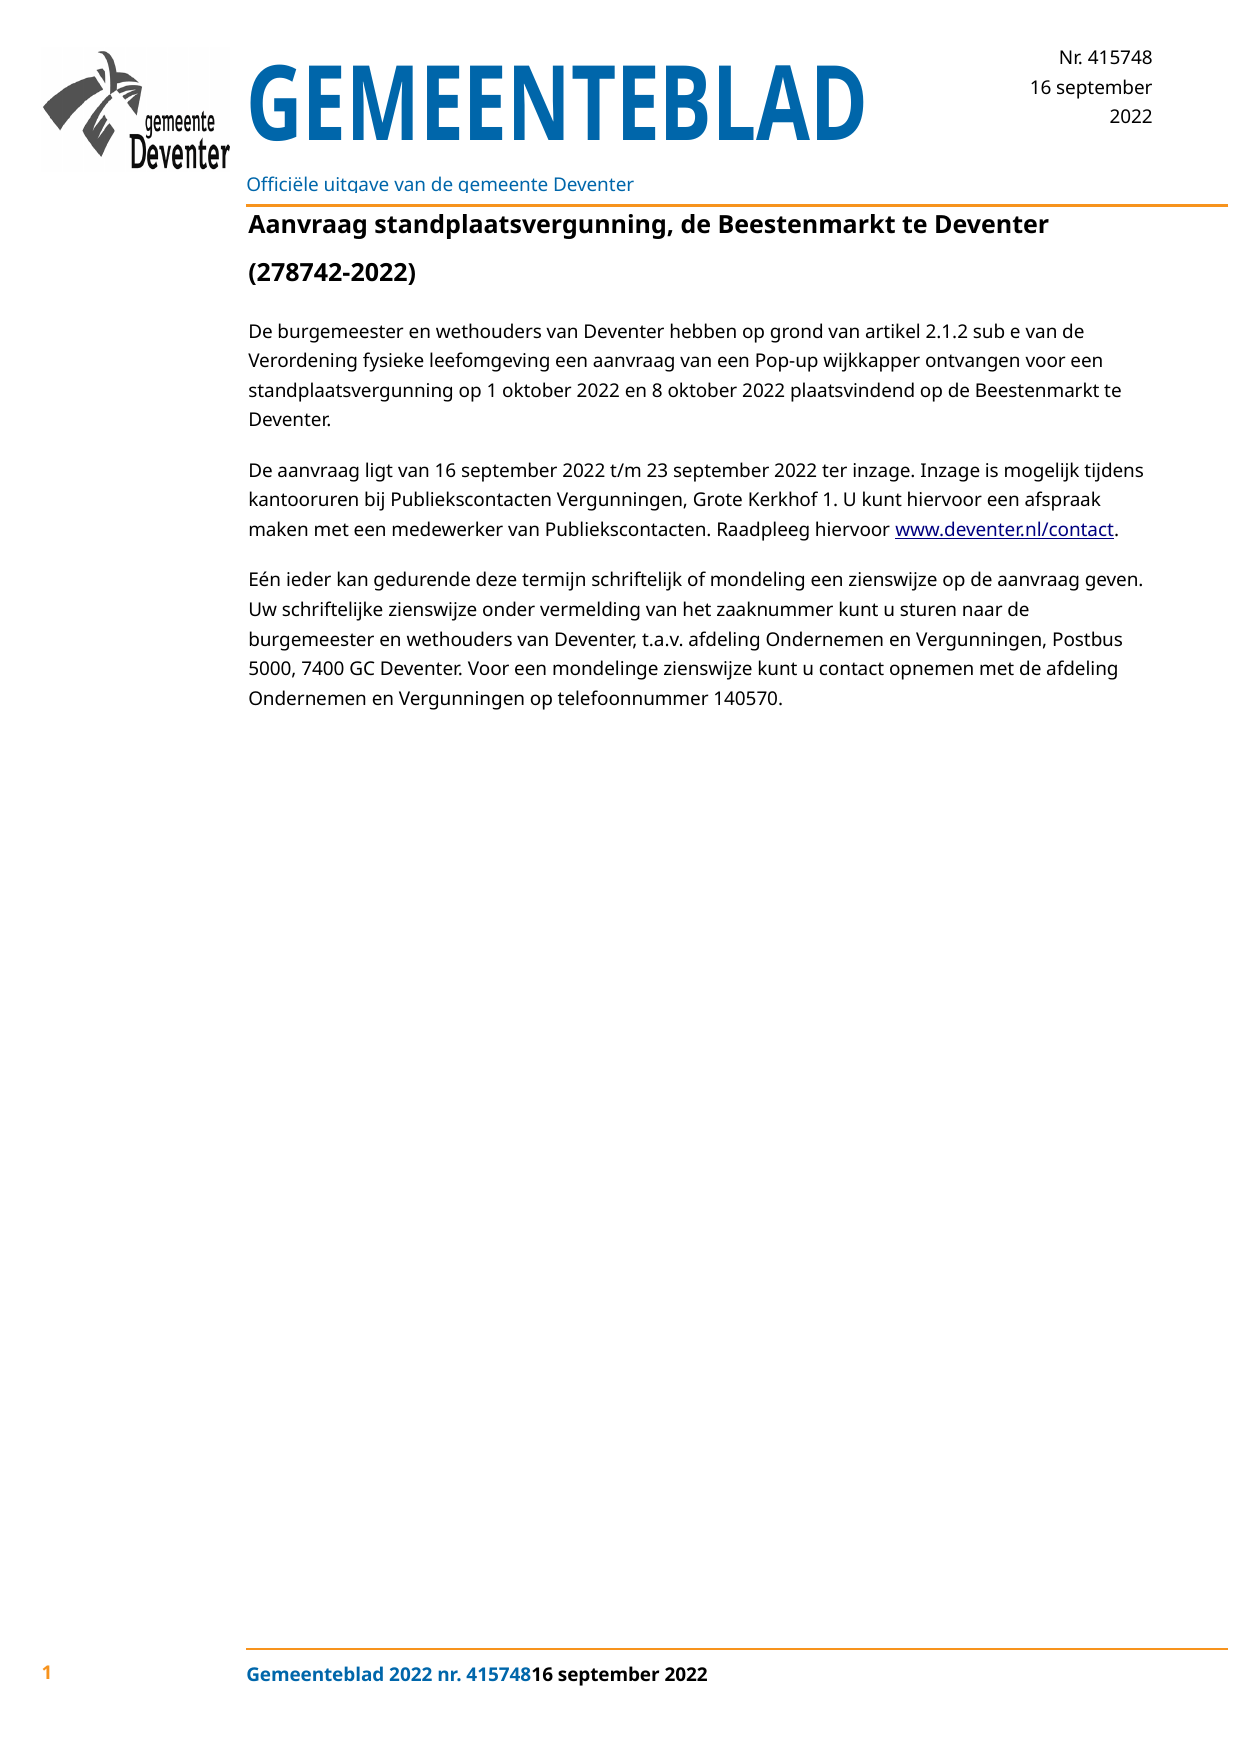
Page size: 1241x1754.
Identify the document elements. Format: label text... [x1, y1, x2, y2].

text Eén ieder kan gedurende deze termijn schriftelijk of mondeling een zienswijze op de aanvraag geven. Uw schriftelijke zienswijze onder vermelding van het zaaknummer kunt u sturen naar de burgemeester en wethouders van Deventer, t.a.v. afdeling Ondernemen en Vergunningen, Postbus 5000, 7400 GC Deventer. Voor een mondelinge zienswijze kunt u contact opnemen met de afdeling Ondernemen en Vergunningen op telefoonnummer 140570. [248, 567, 1152, 711]
text Aanvraag standplaatsvergunning, de Beestenmarkt te Deventer (278742-2022) [248, 207, 1152, 288]
text De aanvraag ligt van 16 september 2022 t/m 23 september 2022 ter inzage. Inzage is mogelijk tijdens kantooruren bij Publiekscontacten Vergunningen, Grote Kerkhof 1. U kunt hiervoor een afspraak maken met een medewerker van Publiekscontacten. Raadpleeg hiervoor www.deventer.nl/contact. [248, 457, 1152, 542]
text De burgemeester en wethouders van Deventer hebben op grond van artikel 2.1.2 sub e van de Verordening fysieke leefomgeving een aanvraag van een Pop-up wijkkapper ontvangen voor een standplaatsvergunning op 1 oktober 2022 en 8 oktober 2022 plaatsvindend op de Beestenmarkt te Deventer. [248, 318, 1152, 432]
picture [41, 47, 231, 172]
